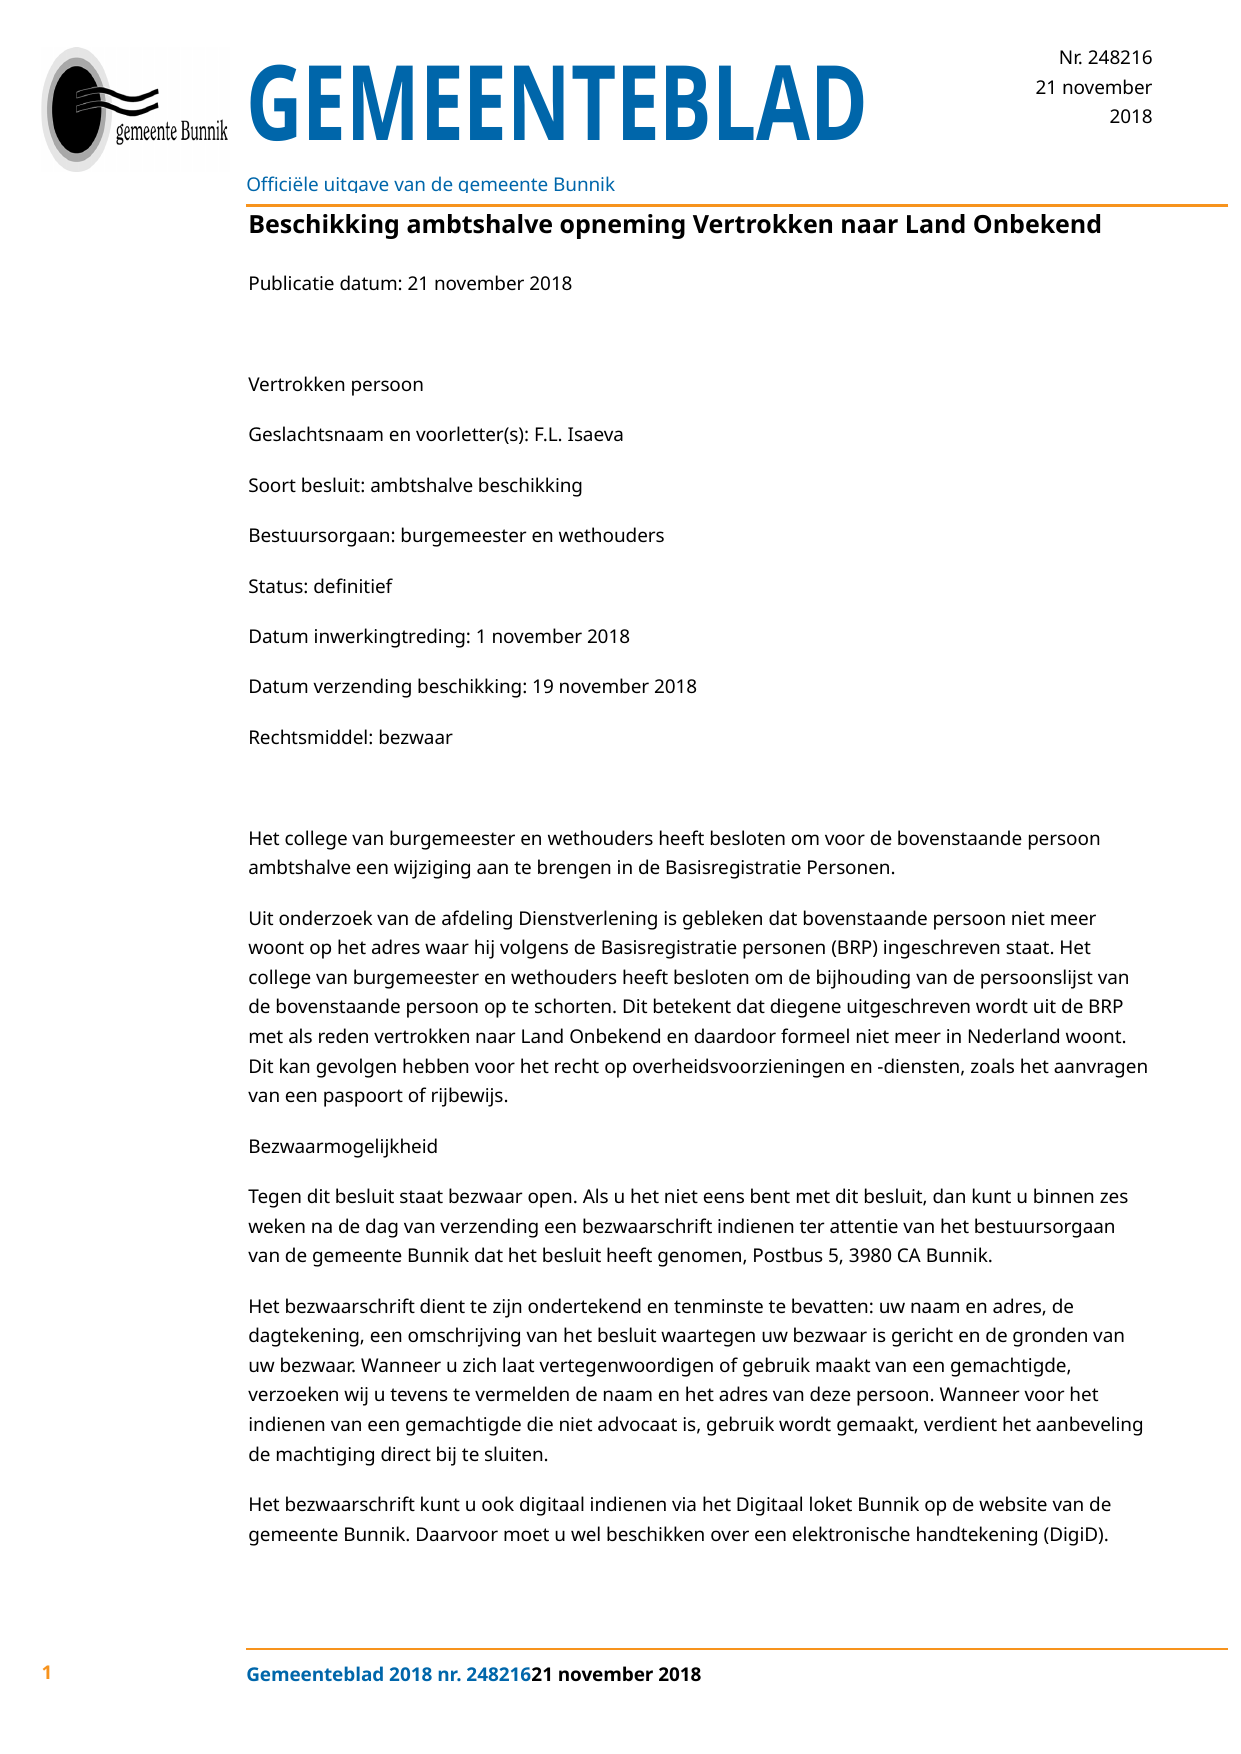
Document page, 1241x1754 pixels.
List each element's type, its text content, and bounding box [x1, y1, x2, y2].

text Beschikking ambtshalve opneming Vertrokken naar Land Onbekend [248, 207, 1152, 241]
text Het bezwaarschrift kunt u ook digitaal indienen via het Digitaal loket Bunnik op de website van de gemeente Bunnik. Daarvoor moet u wel beschikken over een elektronische handtekening (DigiD). [248, 1491, 1152, 1546]
text Bestuursorgaan: burgemeester en wethouders [248, 522, 1152, 548]
text Soort besluit: ambtshalve beschikking [248, 472, 1152, 498]
text Geslachtsnaam en voorletter(s): F.L. Isaeva [248, 422, 1152, 447]
text Vertrokken persoon [248, 371, 1152, 397]
text Rechtsmiddel: bezwaar [248, 724, 1152, 750]
text Bezwaarmogelijkheid [248, 1133, 1152, 1158]
text Het bezwaarschrift dient te zijn ondertekend en tenminste te bevatten: uw naam en adres, de dagtekening, een omschrijving van het besluit waartegen uw bezwaar is gericht en de gronden van uw bezwaar. Wanneer u zich laat vertegenwoordigen of gebruik maakt van een gemachtigde, verzoeken wij u tevens te vermelden de naam en het adres van deze persoon. Wanneer voor het indienen van een gemachtigde die niet advocaat is, gebruik wordt gemaakt, verdient het aanbeveling de machtiging direct bij te sluiten. [248, 1293, 1152, 1466]
picture [41, 47, 231, 172]
text Datum verzending beschikking: 19 november 2018 [248, 674, 1152, 699]
text Publicatie datum: 21 november 2018 [248, 270, 1152, 296]
text Uit onderzoek van de afdeling Dienstverlening is gebleken dat bovenstaande persoon niet meer woont op het adres waar hij volgens de Basisregistratie personen (BRP) ingeschreven staat. Het college van burgemeester en wethouders heeft besloten om de bijhouding van de persoonslijst van de bovenstaande persoon op te schorten. Dit betekent dat diegene uitgeschreven wordt uit de BRP met als reden vertrokken naar Land Onbekend en daardoor formeel niet meer in Nederland woont. Dit kan gevolgen hebben voor het recht op overheidsvoorzieningen en -diensten, zoals het aanvragen van een paspoort of rijbewijs. [248, 905, 1152, 1108]
text Het college van burgemeester en wethouders heeft besloten om voor de bovenstaande persoon ambtshalve een wijziging aan te brengen in de Basisregistratie Personen. [248, 825, 1152, 880]
text Datum inwerkingtreding: 1 november 2018 [248, 623, 1152, 649]
text Status: definitief [248, 573, 1152, 598]
text Tegen dit besluit staat bezwaar open. Als u het niet eens bent met dit besluit, dan kunt u binnen zes weken na de dag van verzending een bezwaarschrift indienen ter attentie van het bestuursorgaan van de gemeente Bunnik dat het besluit heeft genomen, Postbus 5, 3980 CA Bunnik. [248, 1183, 1152, 1268]
